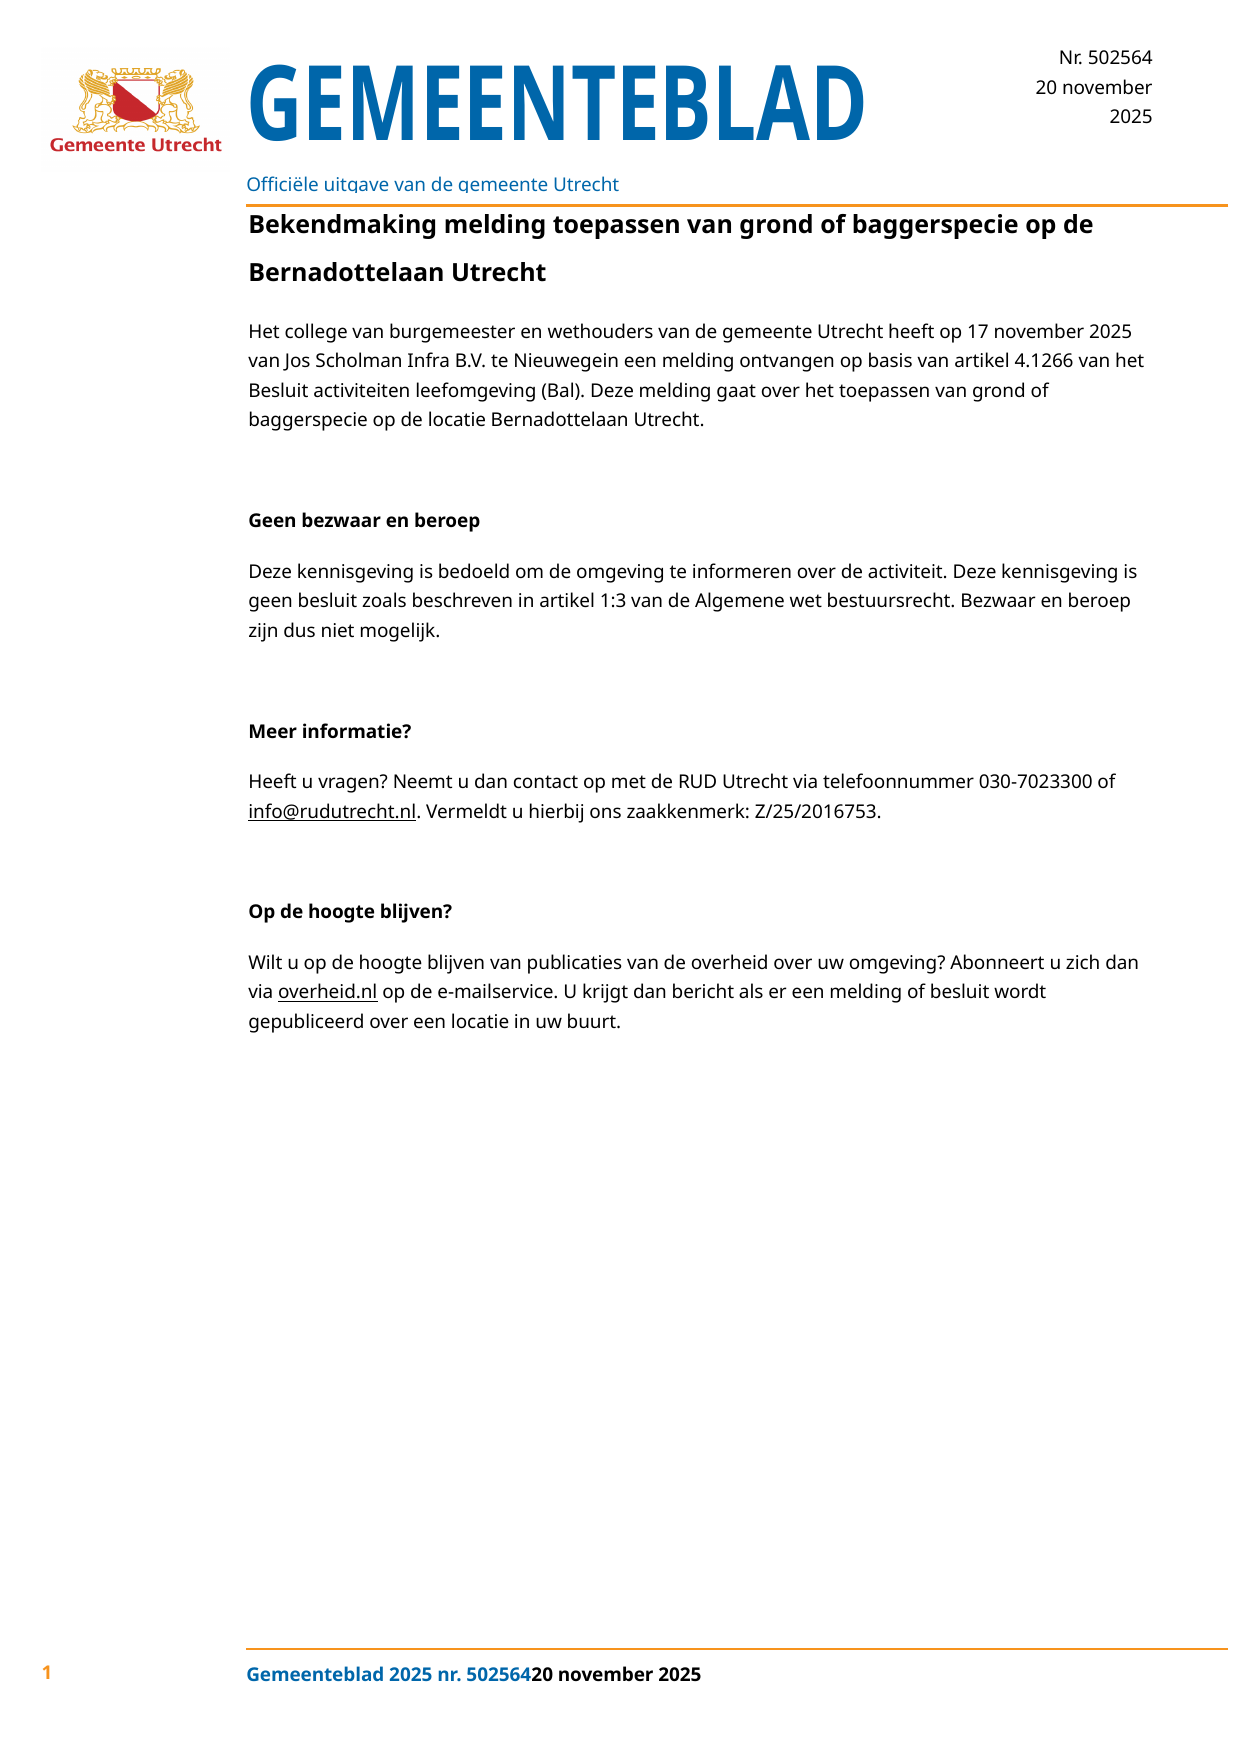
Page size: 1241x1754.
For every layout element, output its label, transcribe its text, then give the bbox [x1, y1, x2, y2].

text Geen bezwaar en beroep [248, 507, 1152, 533]
text Meer informatie? [248, 718, 1152, 744]
text Het college van burgemeester en wethouders van de gemeente Utrecht heeft op 17 november 2025 van Jos Scholman Infra B.V. te Nieuwegein een melding ontvangen op basis van artikel 4.1266 van het Besluit activiteiten leefomgeving (Bal). Deze melding gaat over het toepassen van grond of baggerspecie op de locatie Bernadottelaan Utrecht. [248, 318, 1152, 432]
text Bekendmaking melding toepassen van grond of baggerspecie op de Bernadottelaan Utrecht [248, 207, 1152, 288]
text Wilt u op de hoogte blijven van publicaties van de overheid over uw omgeving? Abonneert u zich dan via overheid.nl op de e-mailservice. U krijgt dan bericht als er een melding of besluit wordt gepubliceerd over een locatie in uw buurt. [248, 949, 1152, 1034]
text Heeft u vragen? Neemt u dan contact op met de RUD Utrecht via telefoonnummer 030-7023300 of info@rudutrecht.nl. Vermeldt u hierbij ons zaakkenmerk: Z/25/2016753. [248, 768, 1152, 824]
text Deze kennisgeving is bedoeld om de omgeving te informeren over de activiteit. Deze kennisgeving is geen besluit zoals beschreven in artikel 1:3 van de Algemene wet bestuursrecht. Bezwaar en beroep zijn dus niet mogelijk. [248, 558, 1152, 643]
text Op de hoogte blijven? [248, 899, 1152, 924]
picture [41, 47, 231, 172]
